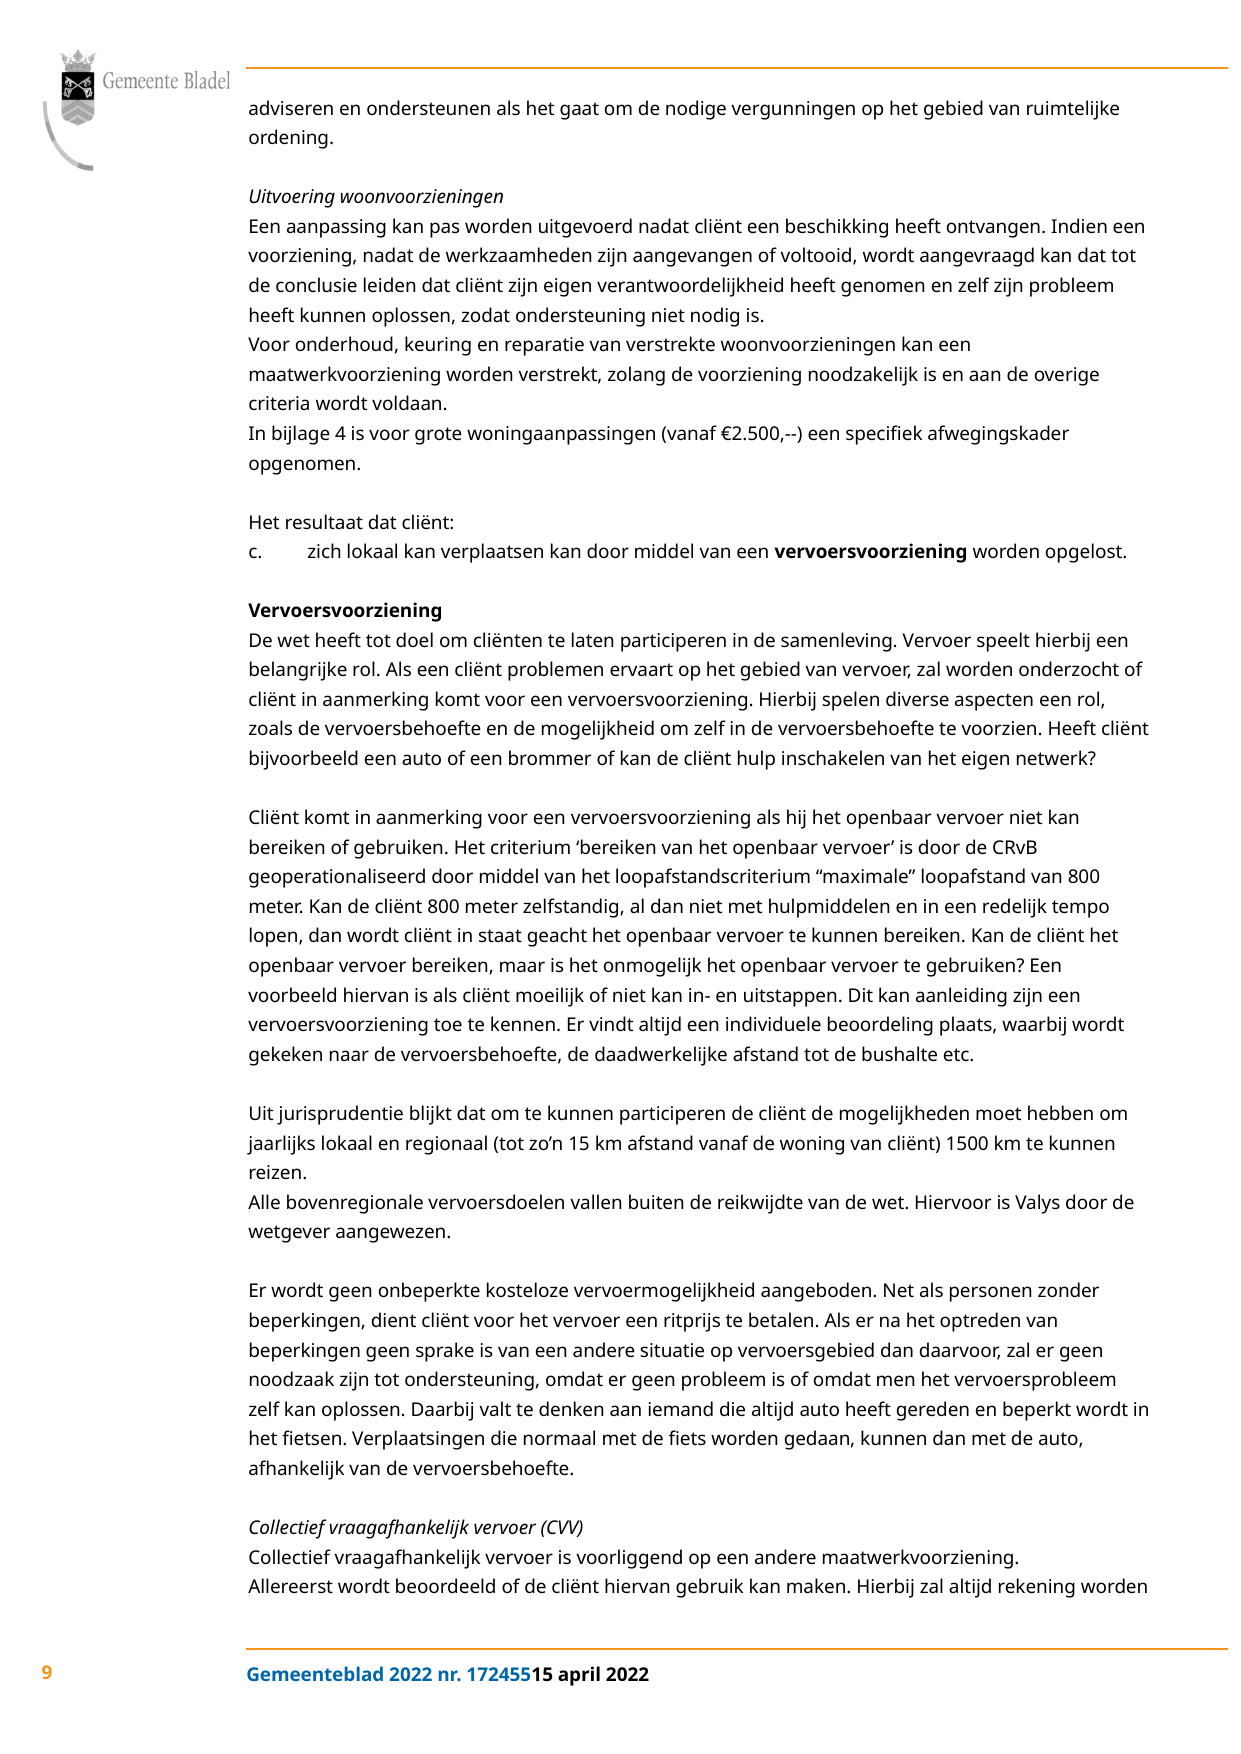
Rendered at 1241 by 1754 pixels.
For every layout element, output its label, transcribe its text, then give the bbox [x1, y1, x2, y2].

text De wet heeft tot doel om cliënten te laten participeren in de samenleving. Vervoer speelt hierbij een belangrijke rol. Als een cliënt problemen ervaart op het gebied van vervoer, zal worden onderzocht of cliënt in aanmerking komt voor een vervoersvoorziening. Hierbij spelen diverse aspecten een rol, zoals de vervoersbehoefte en de mogelijkheid om zelf in de vervoersbehoefte te voorzien. Heeft cliënt bijvoorbeeld een auto of een brommer of kan de cliënt hulp inschakelen van het eigen netwerk? [248, 627, 1152, 771]
text Uit jurisprudentie blijkt dat om te kunnen participeren de cliënt de mogelijkheden moet hebben om jaarlijks lokaal en regionaal (tot zo’n 15 km afstand vanaf de woning van cliënt) 1500 km te kunnen reizen. [248, 1100, 1152, 1185]
text Allereerst wordt beoordeeld of de cliënt hiervan gebruik kan maken. Hierbij zal altijd rekening worden [248, 1573, 1152, 1599]
text Voor onderhoud, keuring en reparatie van verstrekte woonvoorzieningen kan een maatwerkvoorziening worden verstrekt, zolang de voorziening noodzakelijk is en aan de overige criteria wordt voldaan. [248, 331, 1152, 416]
text Collectief vraagafhankelijk vervoer (CVV) [248, 1514, 1152, 1540]
text Uitvoering woonvoorzieningen [248, 183, 1152, 209]
text Een aanpassing kan pas worden uitgevoerd nadat cliënt een beschikking heeft ontvangen. Indien een voorziening, nadat de werkzaamheden zijn aangevangen of voltooid, wordt aangevraagd kan dat tot de conclusie leiden dat cliënt zijn eigen verantwoordelijkheid heeft genomen en zelf zijn probleem heeft kunnen oplossen, zodat ondersteuning niet nodig is. [248, 213, 1152, 328]
text Er wordt geen onbeperkte kosteloze vervoermogelijkheid aangeboden. Net als personen zonder beperkingen, dient cliënt voor het vervoer een ritprijs te betalen. Als er na het optreden van beperkingen geen sprake is van een andere situatie op vervoersgebied dan daarvoor, zal er geen noodzaak zijn tot ondersteuning, omdat er geen probleem is of omdat men het vervoersprobleem zelf kan oplossen. Daarbij valt te denken aan iemand die altijd auto heeft gereden en beperkt wordt in het fietsen. Verplaatsingen die normaal met de fiets worden gedaan, kunnen dan met de auto, afhankelijk van de vervoersbehoefte. [248, 1278, 1152, 1481]
table_header Het resultaat dat cliënt: zich lokaal kan verplaatsen kan door middel van een vervoersvoorziening worden opgelost. [248, 509, 1152, 564]
text Cliënt komt in aanmerking voor een vervoersvoorziening als hij het openbaar vervoer niet kan bereiken of gebruiken. Het criterium ‘bereiken van het openbaar vervoer’ is door de CRvB geoperationaliseerd door middel van het loopafstandscriterium “maximale” loopafstand van 800 meter. Kan de cliënt 800 meter zelfstandig, al dan niet met hulpmiddelen en in een redelijk tempo lopen, dan wordt cliënt in staat geacht het openbaar vervoer te kunnen bereiken. Kan de cliënt het openbaar vervoer bereiken, maar is het onmogelijk het openbaar vervoer te gebruiken? Een voorbeeld hiervan is als cliënt moeilijk of niet kan in- en uitstappen. Dit kan aanleiding zijn een vervoersvoorziening toe te kennen. Er vindt altijd een individuele beoordeling plaats, waarbij wordt gekeken naar de vervoersbehoefte, de daadwerkelijke afstand tot de bushalte etc. [248, 804, 1152, 1067]
text Collectief vraagafhankelijk vervoer is voorliggend op een andere maatwerkvoorziening. [248, 1544, 1152, 1569]
text In bijlage 4 is voor grote woningaanpassingen (vanaf €2.500,--) een specifiek afwegingskader opgenomen. [248, 420, 1152, 476]
text Vervoersvoorziening [248, 597, 1152, 623]
text Alle bovenregionale vervoersdoelen vallen buiten de reikwijdte van de wet. Hiervoor is Valys door de wetgever aangewezen. [248, 1189, 1152, 1244]
text adviseren en ondersteunen als het gaat om de nodige vergunningen op het gebied van ruimtelijke ordening. [248, 95, 1152, 150]
picture [41, 47, 231, 172]
